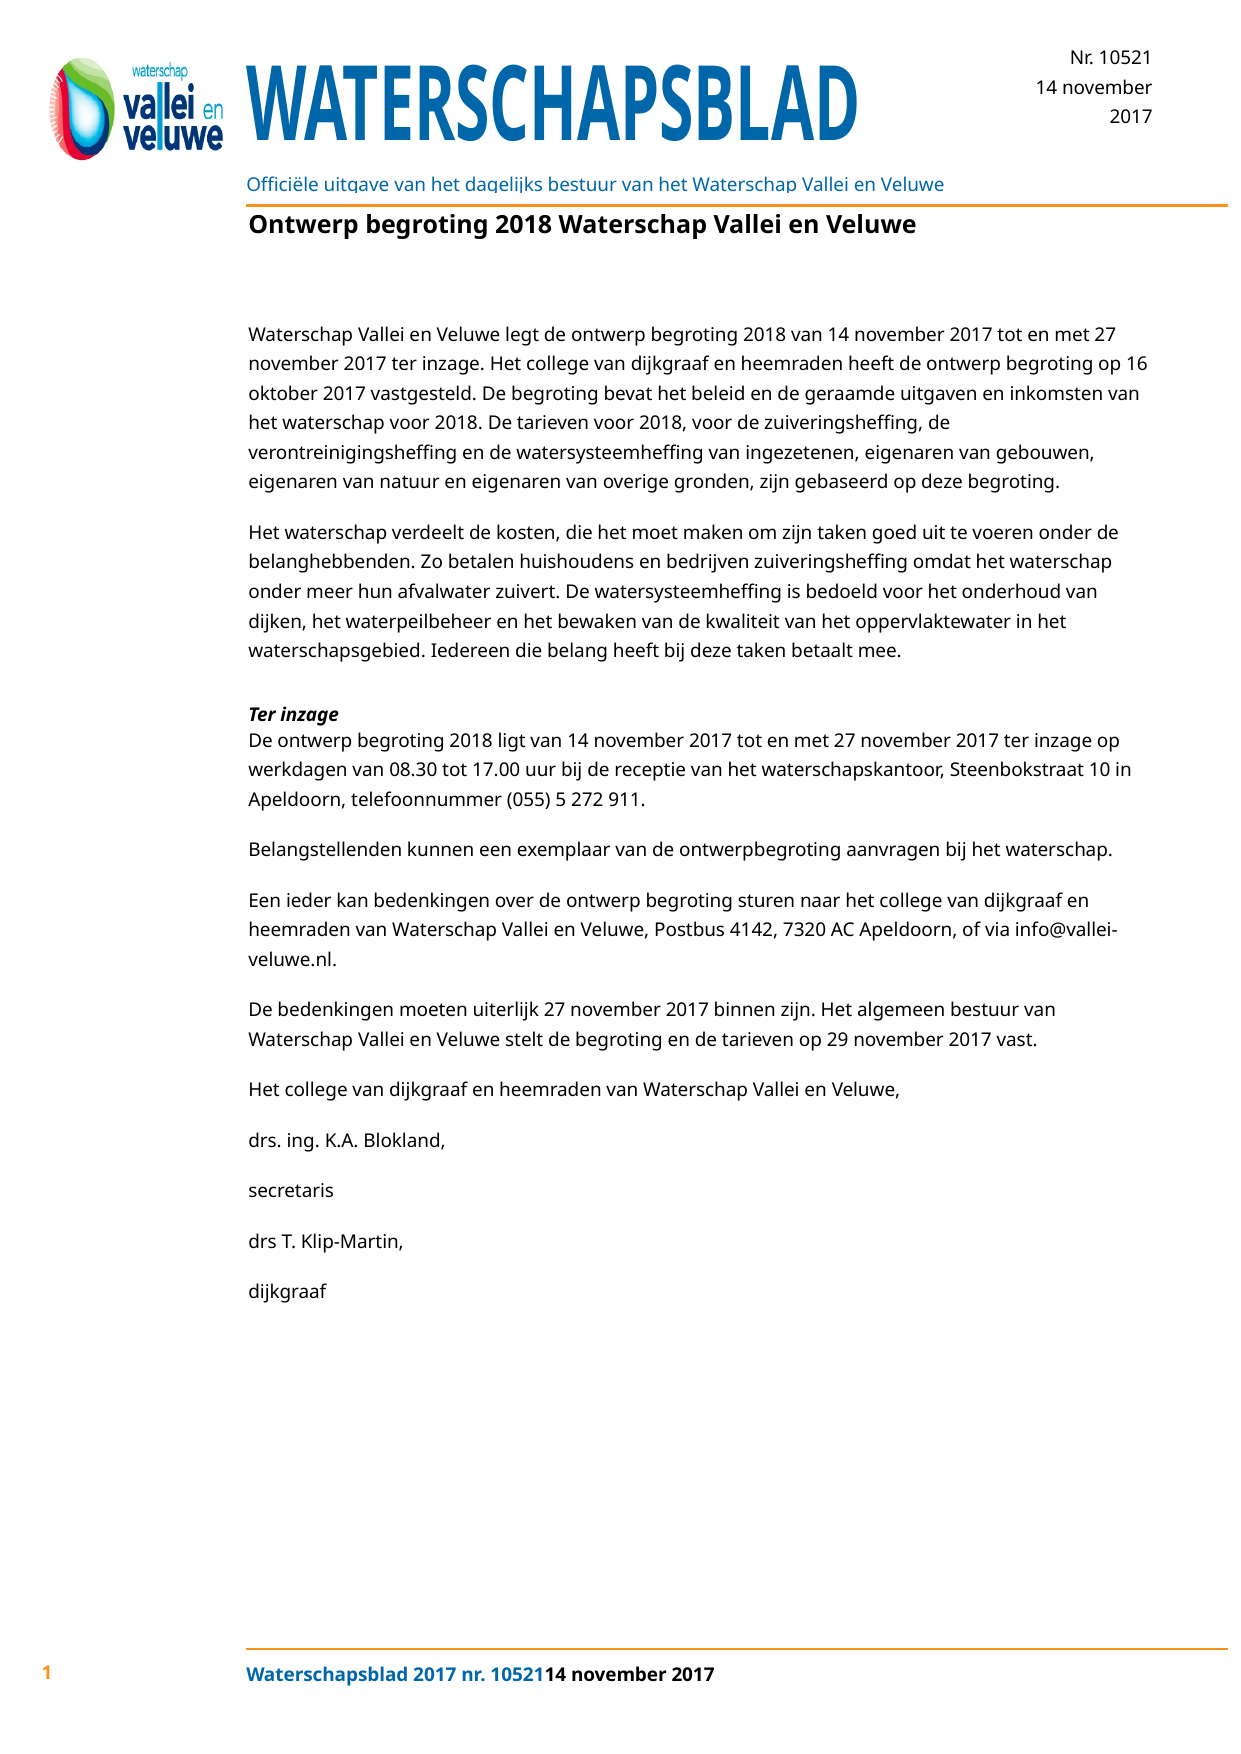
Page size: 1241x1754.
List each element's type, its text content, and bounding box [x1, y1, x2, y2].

text De bedenkingen moeten uiterlijk 27 november 2017 binnen zijn. Het algemeen bestuur van Waterschap Vallei en Veluwe stelt de begroting en de tarieven op 29 november 2017 vast. [248, 997, 1152, 1052]
picture [41, 47, 231, 172]
text dijkgraaf [248, 1278, 1152, 1304]
text Het college van dijkgraaf en heemraden van Waterschap Vallei en Veluwe, [248, 1077, 1152, 1102]
text Een ieder kan bedenkingen over de ontwerp begroting sturen naar het college van dijkgraaf en heemraden van Waterschap Vallei en Veluwe, Postbus 4142, 7320 AC Apeldoorn, of via info@vallei-veluwe.nl. [248, 887, 1152, 972]
text Belangstellenden kunnen een exemplaar van de ontwerpbegroting aanvragen bij het waterschap. [248, 837, 1152, 862]
text drs. ing. K.A. Blokland, [248, 1127, 1152, 1153]
text Waterschap Vallei en Veluwe legt de ontwerp begroting 2018 van 14 november 2017 tot en met 27 november 2017 ter inzage. Het college van dijkgraaf en heemraden heeft de ontwerp begroting op 16 oktober 2017 vastgesteld. De begroting bevat het beleid en de geraamde uitgaven en inkomsten van het waterschap voor 2018. De tarieven voor 2018, voor de zuiveringsheffing, de verontreinigingsheffing en de watersysteemheffing van ingezetenen, eigenaren van gebouwen, eigenaren van natuur en eigenaren van overige gronden, zijn gebaseerd op deze begroting. [248, 321, 1152, 494]
text Het waterschap verdeelt de kosten, die het moet maken om zijn taken goed uit te voeren onder de belanghebbenden. Zo betalen huishoudens en bedrijven zuiveringsheffing omdat het waterschap onder meer hun afvalwater zuivert. De watersysteemheffing is bedoeld voor het onderhoud van dijken, het waterpeilbeheer en het bewaken van de kwaliteit van het oppervlaktewater in het waterschapsgebied. Iedereen die belang heeft bij deze taken betaalt mee. [248, 519, 1152, 663]
text secretaris [248, 1177, 1152, 1203]
text Ter inzage [248, 701, 1152, 727]
text drs T. Klip-Martin, [248, 1228, 1152, 1254]
text Ontwerp begroting 2018 Waterschap Vallei en Veluwe [248, 207, 1152, 241]
text De ontwerp begroting 2018 ligt van 14 november 2017 tot en met 27 november 2017 ter inzage op werkdagen van 08.30 tot 17.00 uur bij de receptie van het waterschapskantoor, Steenbokstraat 10 in Apeldoorn, telefoonnummer (055) 5 272 911. [248, 727, 1152, 812]
